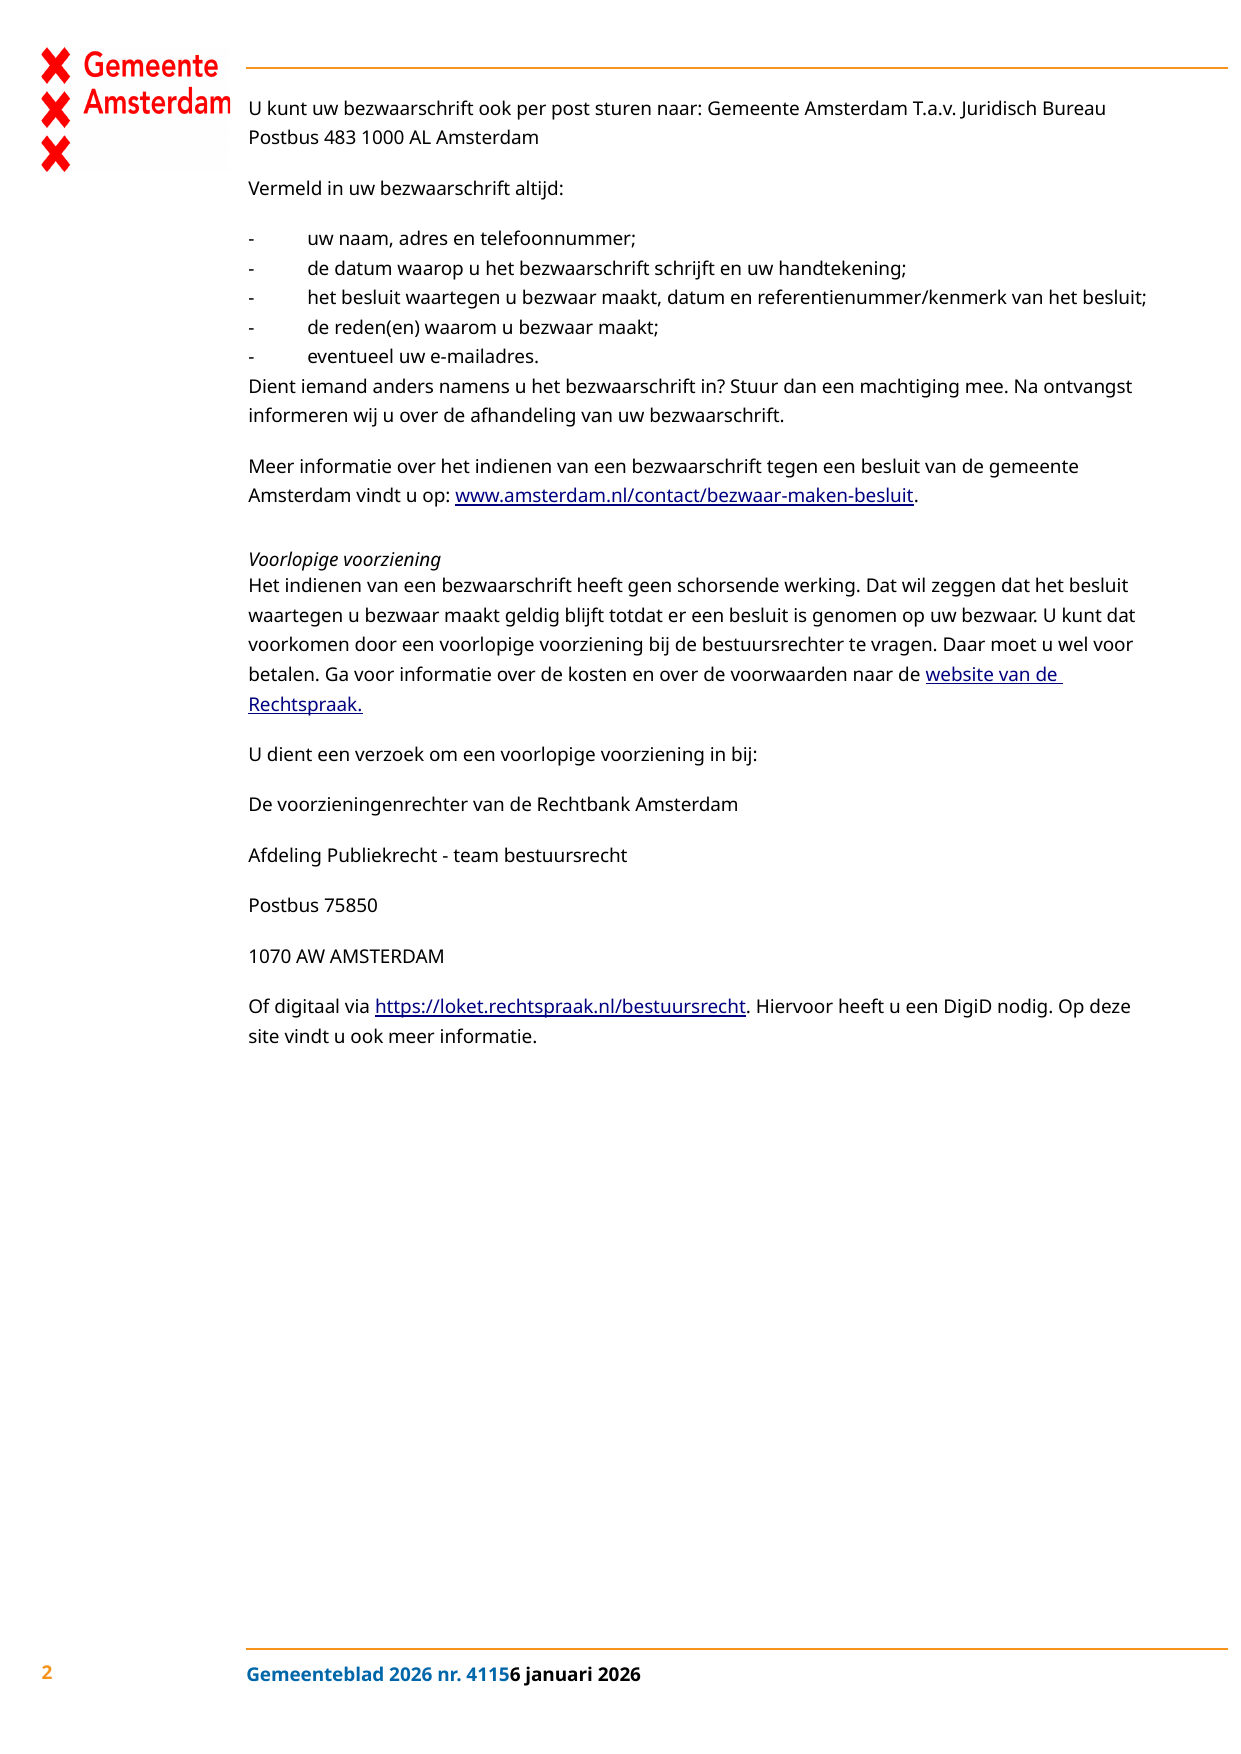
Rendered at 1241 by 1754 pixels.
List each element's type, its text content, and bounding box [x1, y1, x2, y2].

text Het indienen van een bezwaarschrift heeft geen schorsende werking. Dat wil zeggen dat het besluit waartegen u bezwaar maakt geldig blijft totdat er een besluit is genomen op uw bezwaar. U kunt dat voorkomen door een voorlopige voorziening bij de bestuursrechter te vragen. Daar moet u wel voor betalen. Ga voor informatie over de kosten en over de voorwaarden naar de website van de Rechtspraak. [248, 572, 1152, 716]
text Postbus 75850 [248, 892, 1152, 918]
text Vermeld in uw bezwaarschrift altijd: [248, 175, 1152, 201]
text Voorlopige voorziening [248, 547, 1152, 572]
text Dient iemand anders namens u het bezwaarschrift in? Stuur dan een machtiging mee. Na ontvangst informeren wij u over de afhandeling van uw bezwaarschrift. [248, 373, 1152, 428]
text Afdeling Publiekrecht - team bestuursrecht [248, 842, 1152, 868]
list het besluit waartegen u bezwaar maakt, datum en referentienummer/kenmerk van het besluit; [248, 284, 1152, 310]
list eventueel uw e-mailadres. [248, 343, 1152, 369]
text 1070 AW AMSTERDAM [248, 943, 1152, 968]
text De voorzieningenrechter van de Rechtbank Amsterdam [248, 792, 1152, 817]
list de datum waarop u het bezwaarschrift schrijft en uw handtekening; [248, 255, 1152, 281]
text Of digitaal via https://loket.rechtspraak.nl/bestuursrecht. Hiervoor heeft u een DigiD nodig. Op deze site vindt u ook meer informatie. [248, 993, 1152, 1048]
text U kunt uw bezwaarschrift ook per post sturen naar: Gemeente Amsterdam T.a.v. Juridisch Bureau Postbus 483 1000 AL Amsterdam [248, 95, 1152, 150]
text Meer informatie over het indienen van een bezwaarschrift tegen een besluit van de gemeente Amsterdam vindt u op: www.amsterdam.nl/contact/bezwaar-maken-besluit. [248, 453, 1152, 508]
picture [41, 47, 231, 172]
list de reden(en) waarom u bezwaar maakt; [248, 314, 1152, 340]
list uw naam, adres en telefoonnummer; [248, 225, 1152, 251]
text U dient een verzoek om een voorlopige voorziening in bij: [248, 741, 1152, 767]
